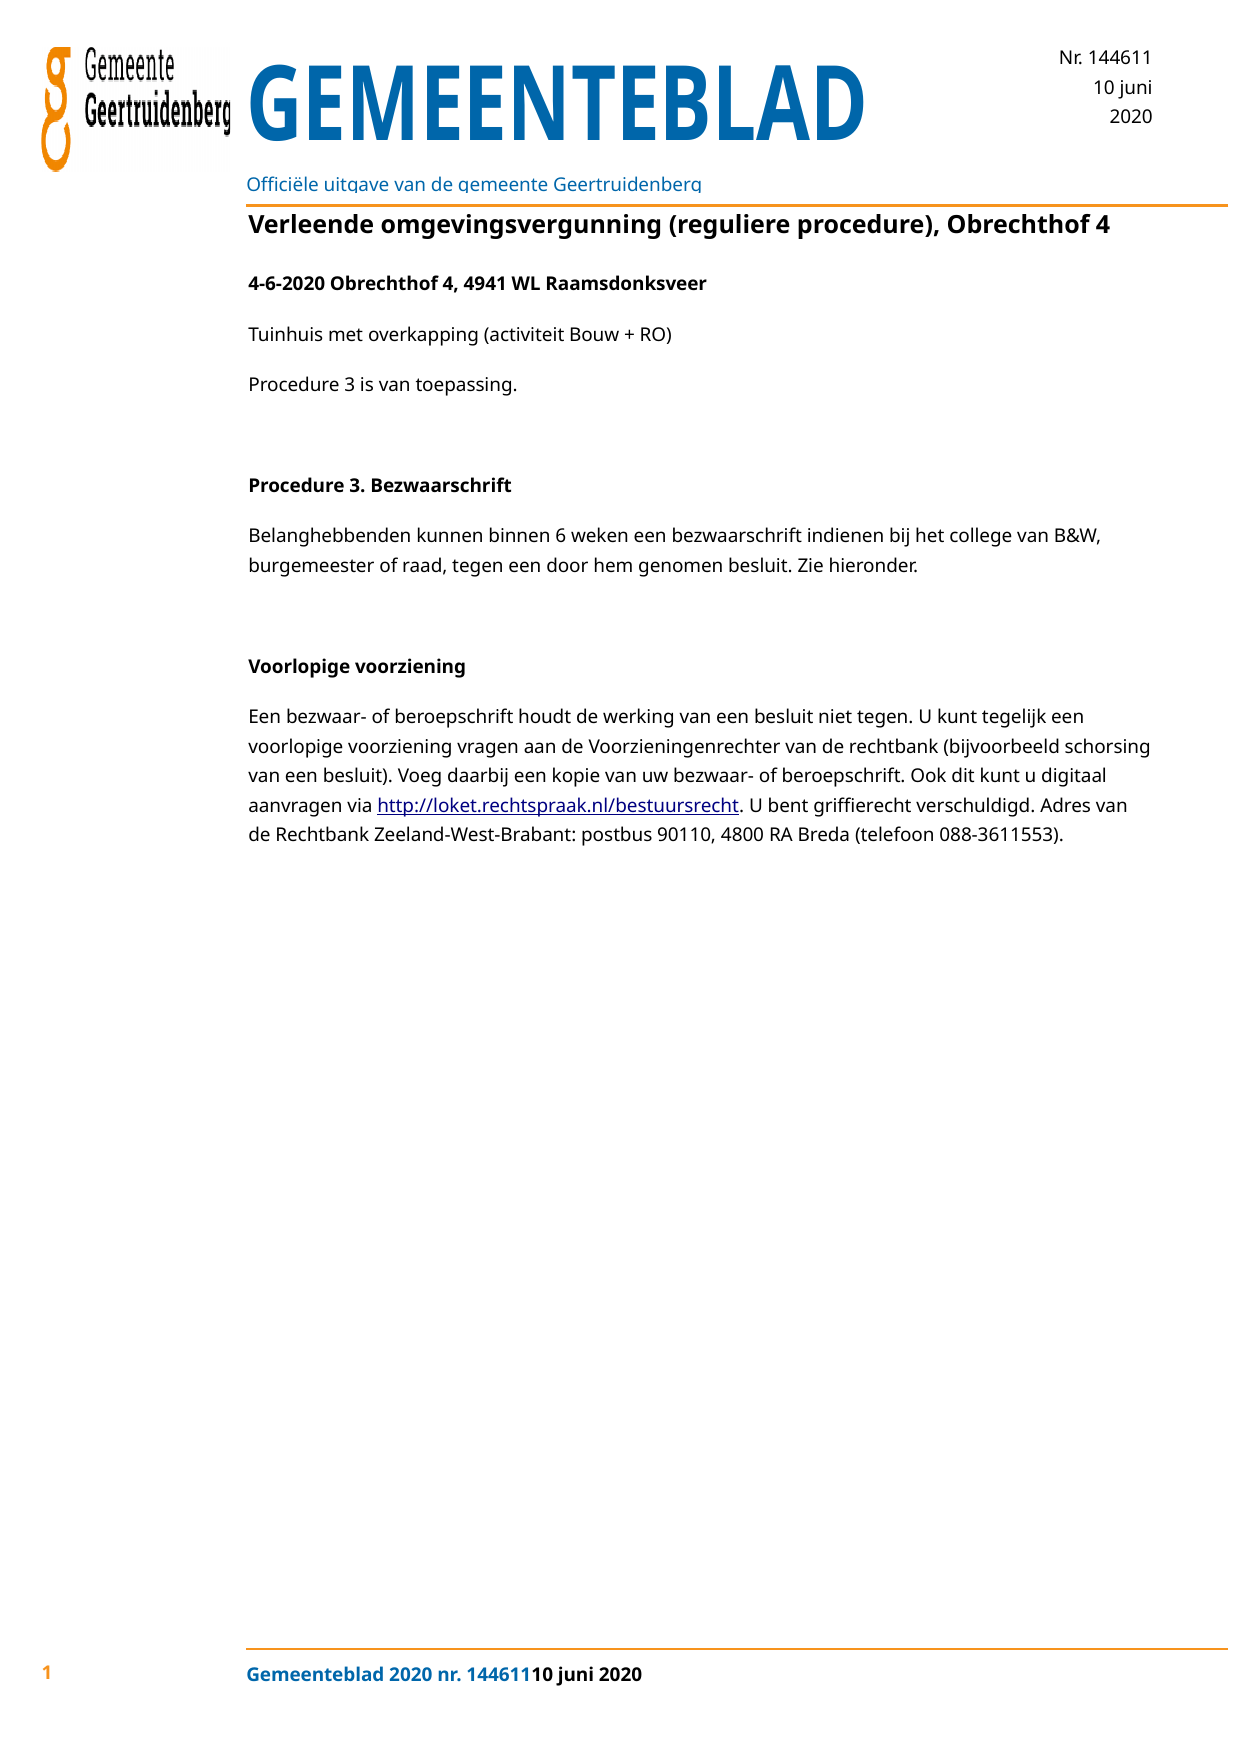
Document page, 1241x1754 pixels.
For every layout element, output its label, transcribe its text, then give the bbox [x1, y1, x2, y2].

text Procedure 3 is van toepassing. [248, 371, 1152, 397]
text 4-6-2020 Obrechthof 4, 4941 WL Raamsdonksveer [248, 270, 1152, 296]
text Belanghebbenden kunnen binnen 6 weken een bezwaarschrift indienen bij het college van B&W, burgemeester of raad, tegen een door hem genomen besluit. Zie hieronder. [248, 522, 1152, 578]
text Tuinhuis met overkapping (activiteit Bouw + RO) [248, 321, 1152, 346]
text Verleende omgevingsvergunning (reguliere procedure), Obrechthof 4 [248, 207, 1152, 241]
text Voorlopige voorziening [248, 653, 1152, 678]
picture [41, 47, 231, 172]
text Procedure 3. Bezwaarschrift [248, 472, 1152, 498]
text Een bezwaar- of beroepschrift houdt de werking van een besluit niet tegen. U kunt tegelijk een voorlopige voorziening vragen aan de Voorzieningenrechter van de rechtbank (bijvoorbeeld schorsing van een besluit). Voeg daarbij een kopie van uw bezwaar- of beroepschrift. Ook dit kunt u digitaal aanvragen via http://loket.rechtspraak.nl/bestuursrecht. U bent griffierecht verschuldigd. Adres van de Rechtbank Zeeland-West-Brabant: postbus 90110, 4800 RA Breda (telefoon 088-3611553). [248, 703, 1152, 847]
